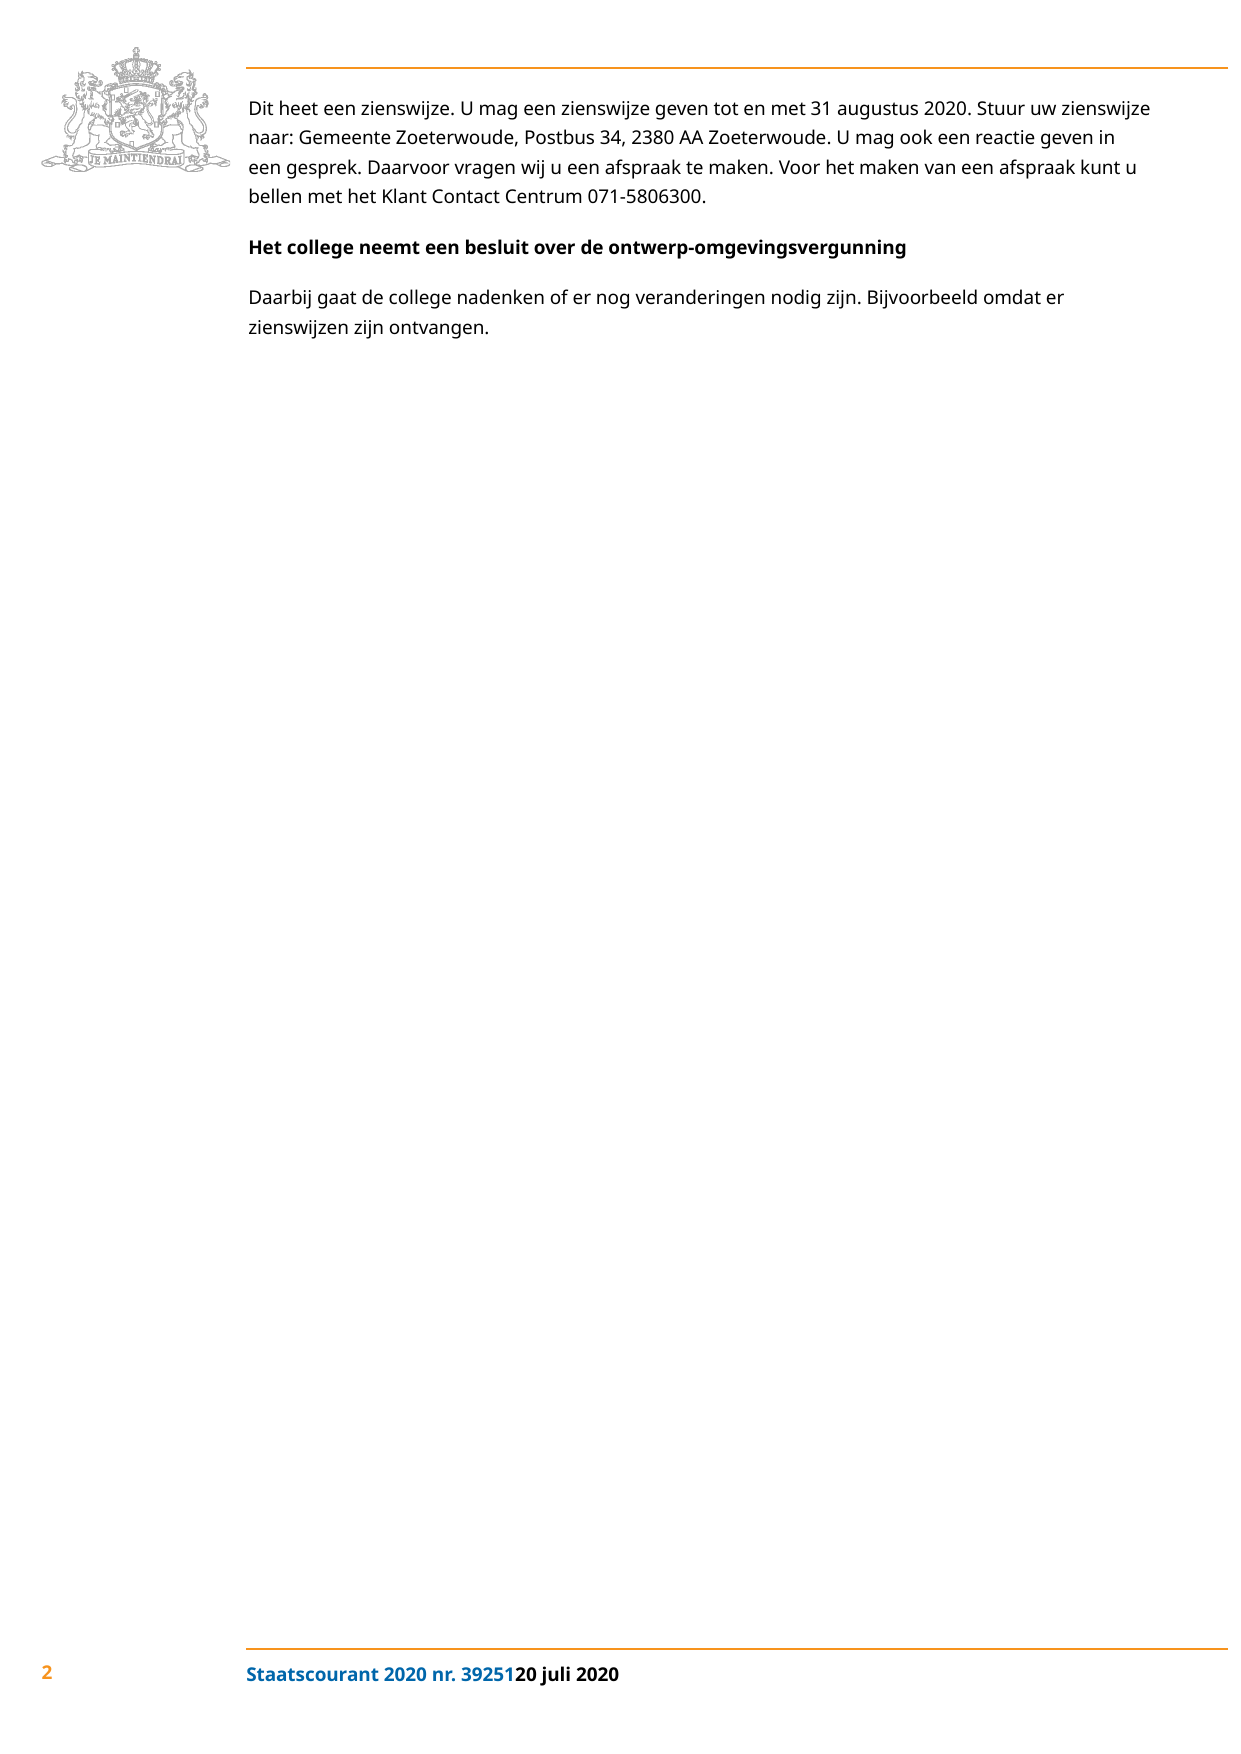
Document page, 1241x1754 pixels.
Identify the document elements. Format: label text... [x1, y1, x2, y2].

text Daarbij gaat de college nadenken of er nog veranderingen nodig zijn. Bijvoorbeeld omdat er zienswijzen zijn ontvangen. [248, 284, 1152, 340]
picture [41, 47, 231, 172]
text Het college neemt een besluit over de ontwerp-omgevingsvergunning [248, 234, 1152, 260]
text Dit heet een zienswijze. U mag een zienswijze geven tot en met 31 augustus 2020. Stuur uw zienswijze naar: Gemeente Zoeterwoude, Postbus 34, 2380 AA Zoeterwoude. U mag ook een reactie geven in een gesprek. Daarvoor vragen wij u een afspraak te maken. Voor het maken van een afspraak kunt u bellen met het Klant Contact Centrum 071-5806300. [248, 95, 1152, 209]
